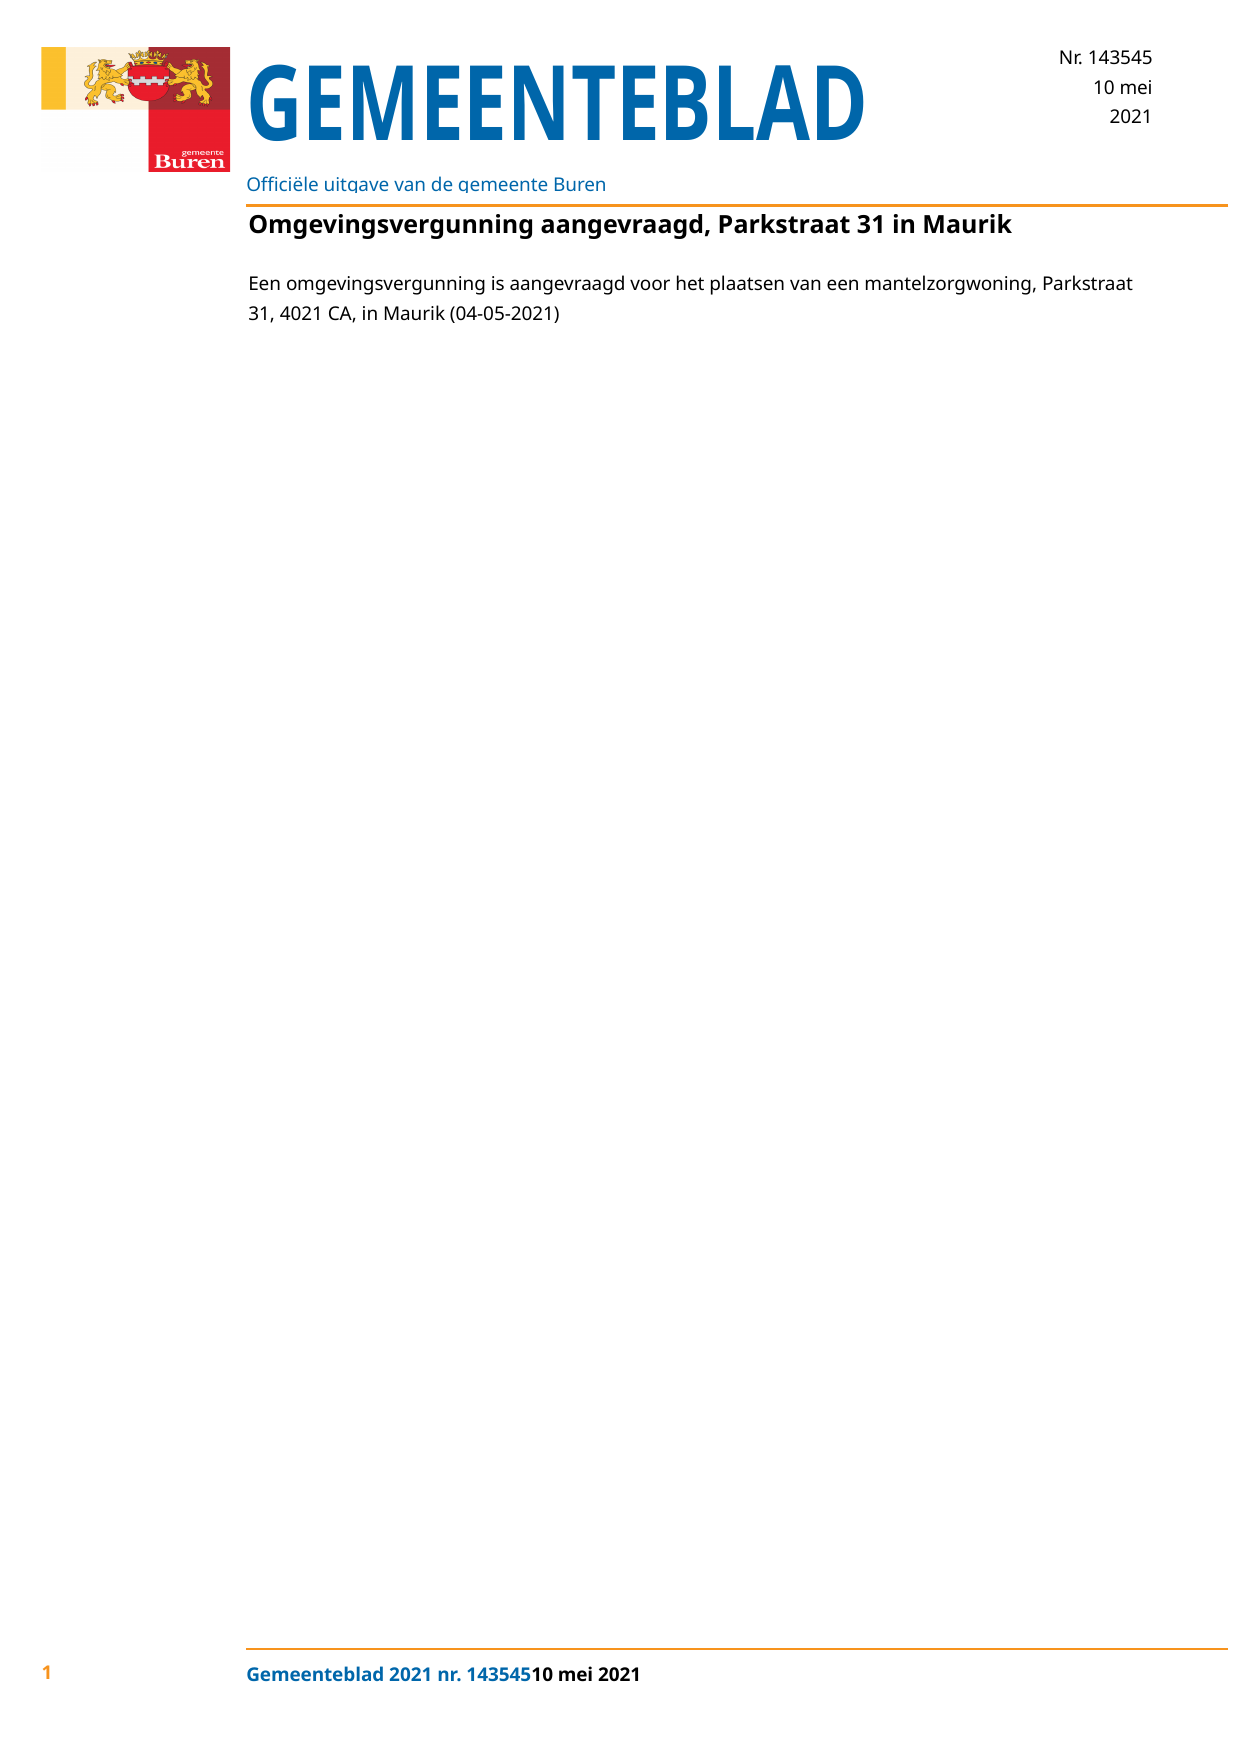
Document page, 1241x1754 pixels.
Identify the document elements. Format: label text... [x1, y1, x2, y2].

text Omgevingsvergunning aangevraagd, Parkstraat 31 in Maurik [248, 207, 1152, 241]
picture [41, 47, 231, 172]
text Een omgevingsvergunning is aangevraagd voor het plaatsen van een mantelzorgwoning, Parkstraat 31, 4021 CA, in Maurik (04-05-2021) [248, 270, 1152, 326]
